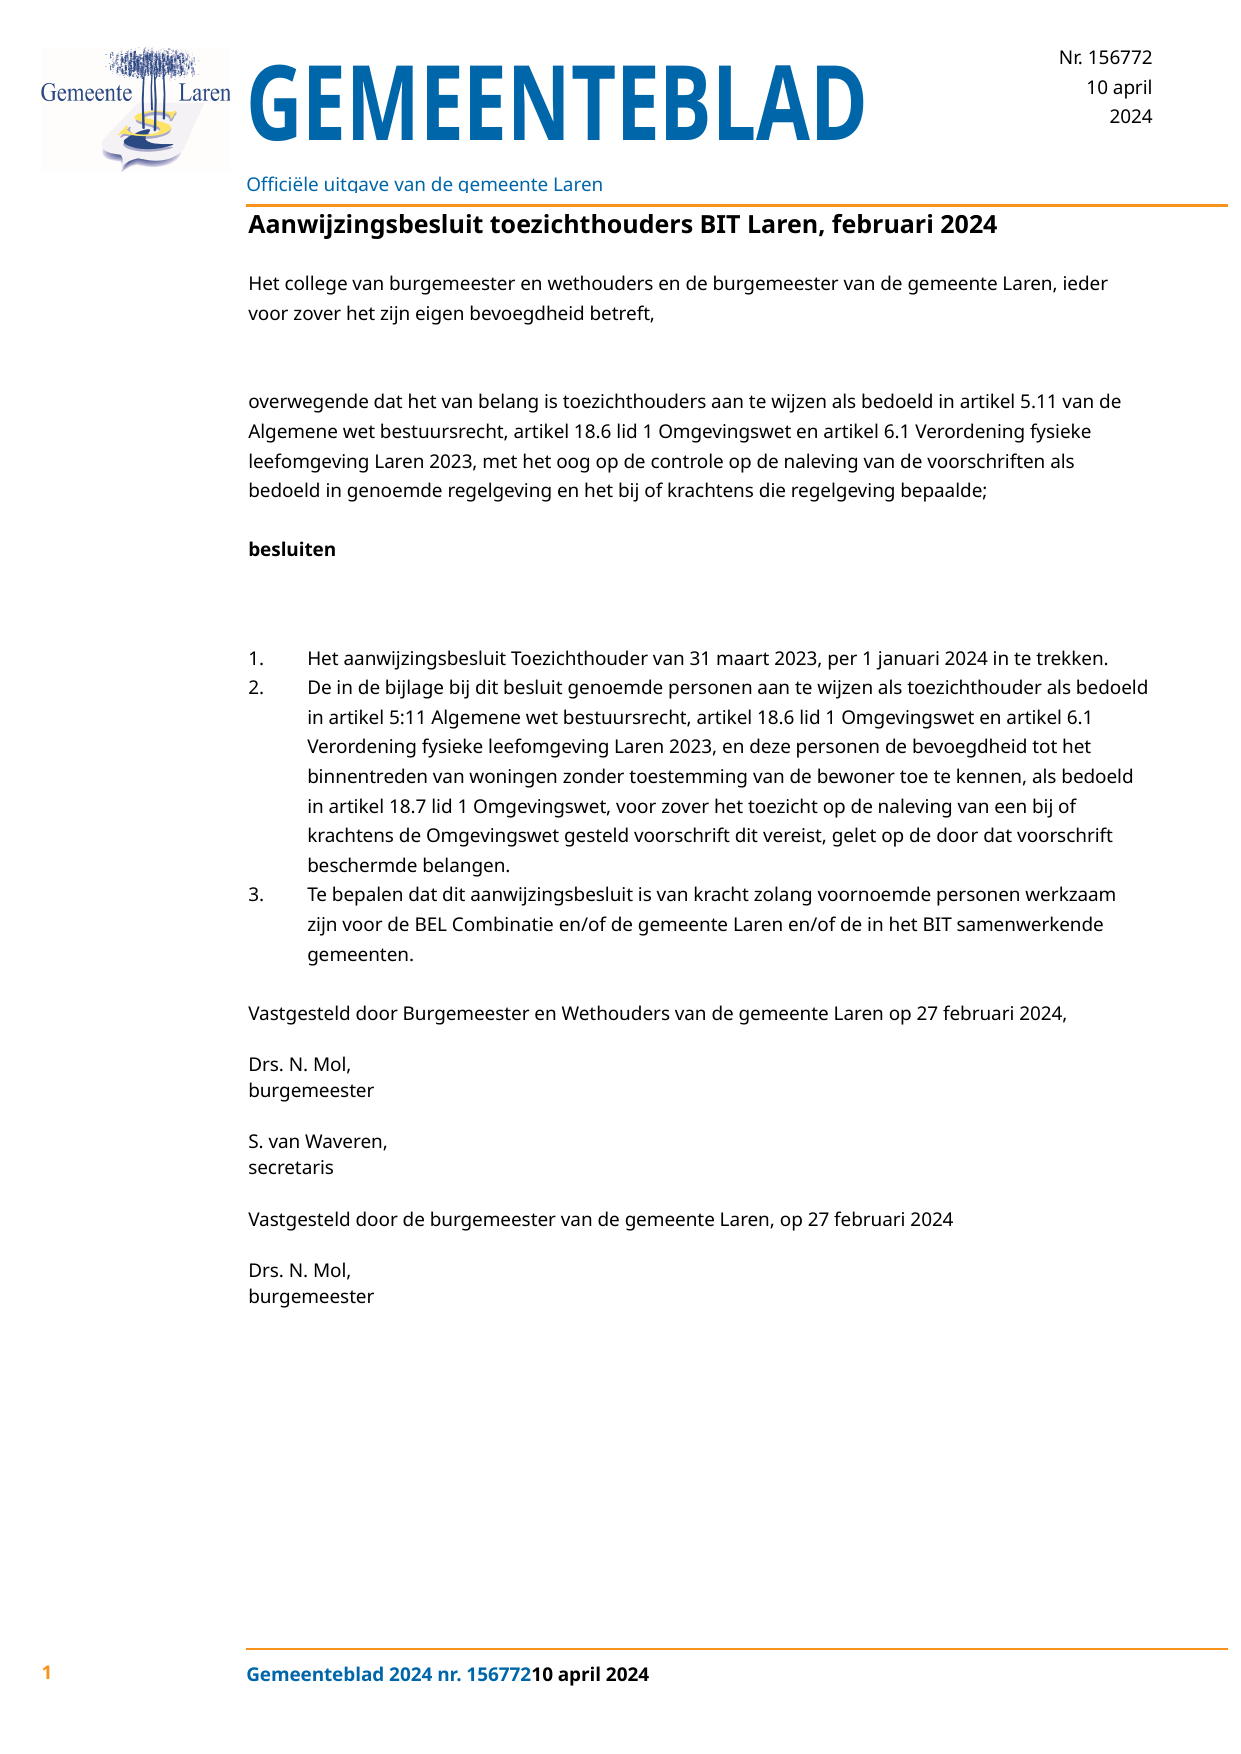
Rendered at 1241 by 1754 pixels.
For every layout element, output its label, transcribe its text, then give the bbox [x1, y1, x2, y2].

list Het aanwijzingsbesluit Toezichthouder van 31 maart 2023, per 1 januari 2024 in te trekken. [248, 645, 1152, 671]
text S. van Waveren, [248, 1129, 1152, 1154]
text secretaris [248, 1154, 1152, 1180]
text Aanwijzingsbesluit toezichthouders BIT Laren, februari 2024 [248, 207, 1152, 241]
list Te bepalen dat dit aanwijzingsbesluit is van kracht zolang voornoemde personen werkzaam zijn voor de BEL Combinatie en/of de gemeente Laren en/of de in het BIT samenwerkende gemeenten. [248, 882, 1152, 967]
text Het college van burgemeester en wethouders en de burgemeester van de gemeente Laren, ieder voor zover het zijn eigen bevoegdheid betreft, [248, 270, 1152, 326]
list De in de bijlage bij dit besluit genoemde personen aan te wijzen als toezichthouder als bedoeld in artikel 5:11 Algemene wet bestuursrecht, artikel 18.6 lid 1 Omgevingswet en artikel 6.1 Verordening fysieke leefomgeving Laren 2023, en deze personen de bevoegdheid tot het binnentreden van woningen zonder toestemming van de bewoner toe te kennen, als bedoeld in artikel 18.7 lid 1 Omgevingswet, voor zover het toezicht op de naleving van een bij of krachtens de Omgevingswet gesteld voorschrift dit vereist, gelet op de door dat voorschrift beschermde belangen. [248, 674, 1152, 878]
picture [41, 47, 231, 172]
text burgemeester [248, 1077, 1152, 1103]
text burgemeester [248, 1283, 1152, 1309]
text Drs. N. Mol, [248, 1051, 1152, 1077]
text Drs. N. Mol, [248, 1257, 1152, 1283]
text Vastgesteld door de burgemeester van de gemeente Laren, op 27 februari 2024 [248, 1206, 1152, 1232]
text besluiten [248, 537, 1152, 562]
text Vastgesteld door Burgemeester en Wethouders van de gemeente Laren op 27 februari 2024, [248, 1000, 1152, 1026]
text overwegende dat het van belang is toezichthouders aan te wijzen als bedoeld in artikel 5.11 van de Algemene wet bestuursrecht, artikel 18.6 lid 1 Omgevingswet en artikel 6.1 Verordening fysieke leefomgeving Laren 2023, met het oog op de controle op de naleving van de voorschriften als bedoeld in genoemde regelgeving en het bij of krachtens die regelgeving bepaalde; [248, 389, 1152, 503]
